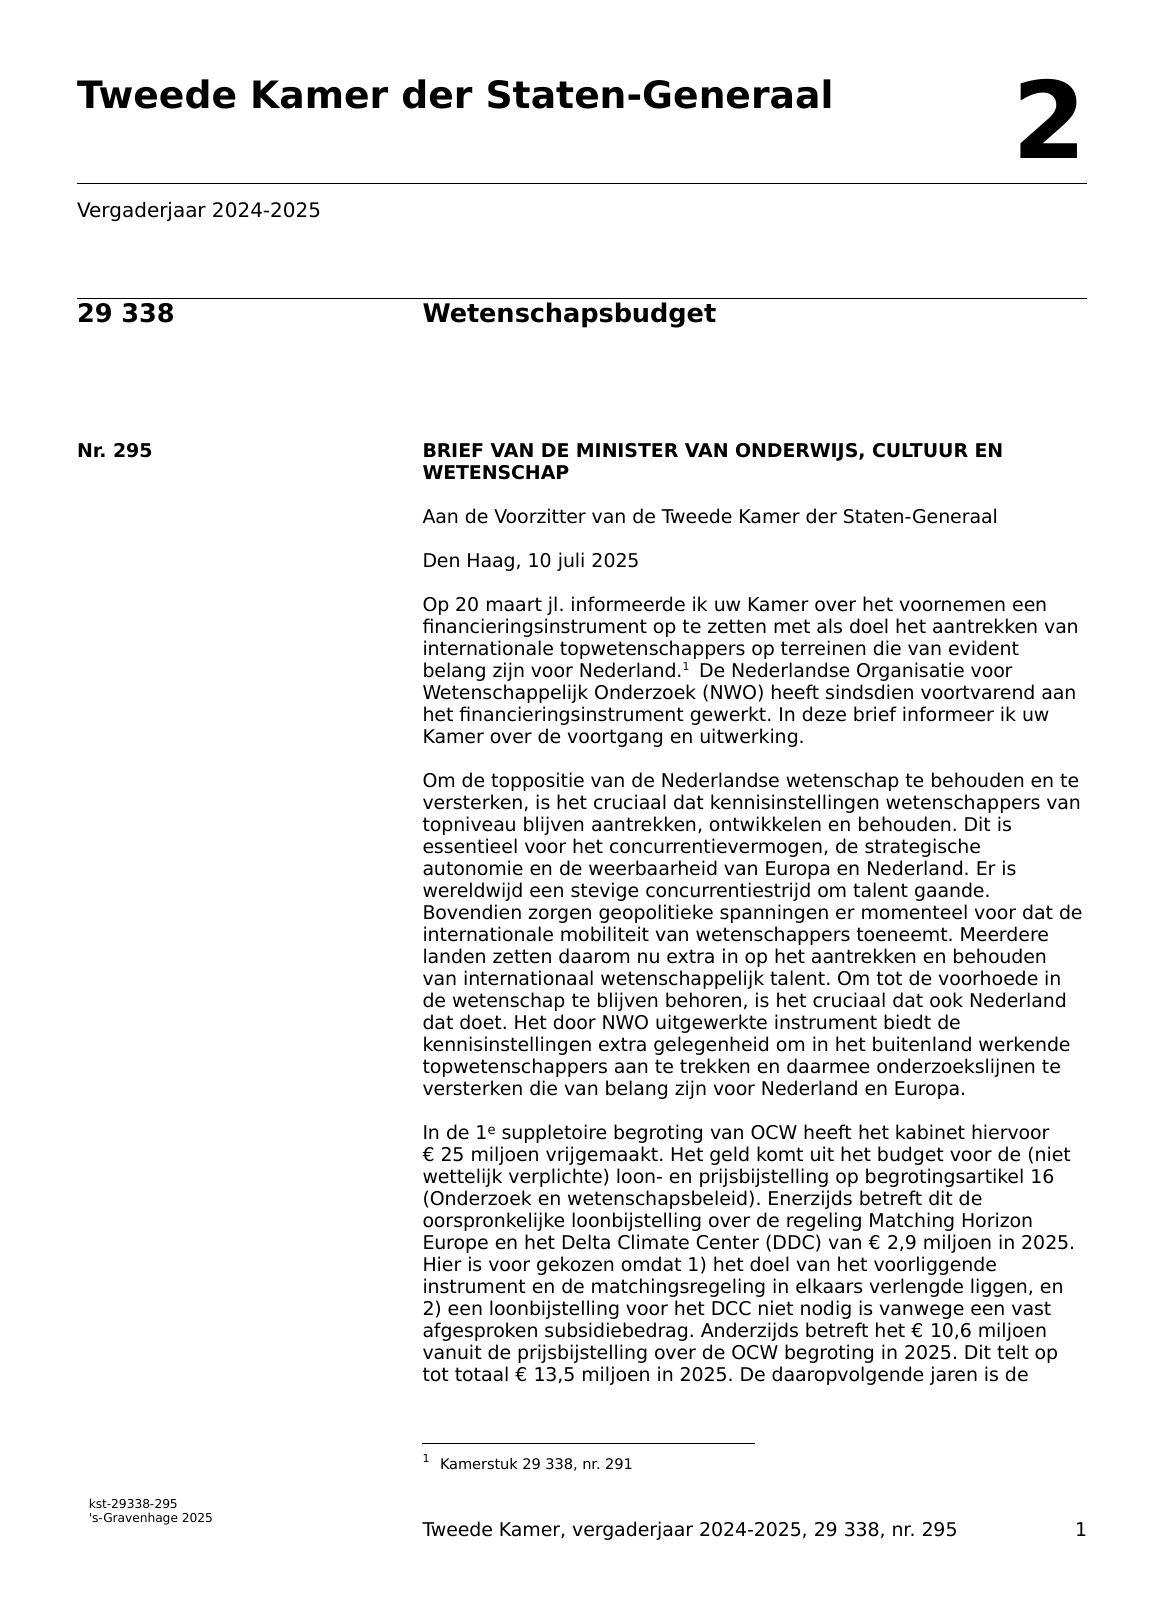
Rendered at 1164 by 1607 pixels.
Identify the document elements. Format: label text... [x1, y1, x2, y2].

text Den Haag, 10 juli 2025 [422, 550, 1087, 572]
text 's-Gravenhage 2025 [88, 1511, 323, 1525]
text kst-29338-295 [88, 1497, 323, 1511]
subtitle Nr. 295 BRIEF VAN DE MINISTER VAN ONDERWIJS, CULTUUR EN WETENSCHAP [77, 440, 1087, 484]
table_header 2 [886, 59, 1087, 183]
table_header Tweede Kamer der Staten-Generaal [77, 59, 886, 183]
text Om de toppositie van de Nederlandse wetenschap te behouden en te versterken, is het cruciaal dat kennisinstellingen wetenschappers van topniveau blijven aantrekken, ontwikkelen en behouden. Dit is essentieel voor het concurrentievermogen, de strategische autonomie en de weerbaarheid van Europa en Nederland. Er is wereldwijd een stevige concurrentiestrijd om talent gaande. Bovendien zorgen geopolitieke spanningen er momenteel voor dat de internationale mobiliteit van wetenschappers toeneemt. Meerdere landen zetten daarom nu extra in op het aantrekken en behouden van internationaal wetenschappelijk talent. Om tot de voorhoede in de wetenschap te blijven behoren, is het cruciaal dat ook Nederland dat doet. Het door NWO uitgewerkte instrument biedt de kennisinstellingen extra gelegenheid om in het buitenland werkende topwetenschappers aan te trekken en daarmee onderzoekslijnen te versterken die van belang zijn voor Nederland en Europa. [422, 770, 1087, 1100]
text In de 1e suppletoire begroting van OCW heeft het kabinet hiervoor € 25 miljoen vrijgemaakt. Het geld komt uit het budget voor de (niet wettelijk verplichte) loon- en prijsbijstelling op begrotingsartikel 16 (Onderzoek en wetenschapsbeleid). Enerzijds betreft dit de oorspronkelijke loonbijstelling over de regeling Matching Horizon Europe en het Delta Climate Center (DDC) van € 2,9 miljoen in 2025. Hier is voor gekozen omdat 1) het doel van het voorliggende instrument en de matchingsregeling in elkaars verlengde liggen, en 2) een loonbijstelling voor het DCC niet nodig is vanwege een vast afgesproken subsidiebedrag. Anderzijds betreft het € 10,6 miljoen vanuit de prijsbijstelling over de OCW begroting in 2025. Dit telt op tot totaal € 13,5 miljoen in 2025. De daaropvolgende jaren is de [422, 1122, 1087, 1386]
text Op 20 maart jl. informeerde ik uw Kamer over het voornemen een financieringsinstrument op te zetten met als doel het aantrekken van internationale topwetenschappers op terreinen die van evident belang zijn voor Nederland. De Nederlandse Organisatie voor Wetenschappelijk Onderzoek (NWO) heeft sindsdien voortvarend aan het financieringsinstrument gewerkt. In deze brief informeer ik uw Kamer over de voortgang en uitwerking. [422, 594, 1087, 748]
table_cell Vergaderjaar 2024-2025 [77, 184, 1087, 298]
subtitle 29 338 Wetenschapsbudget [77, 299, 1087, 329]
text Aan de Voorzitter van de Tweede Kamer der Staten-Generaal [422, 506, 1087, 528]
text Kamerstuk 29 338, nr. 291 [422, 1452, 1087, 1474]
